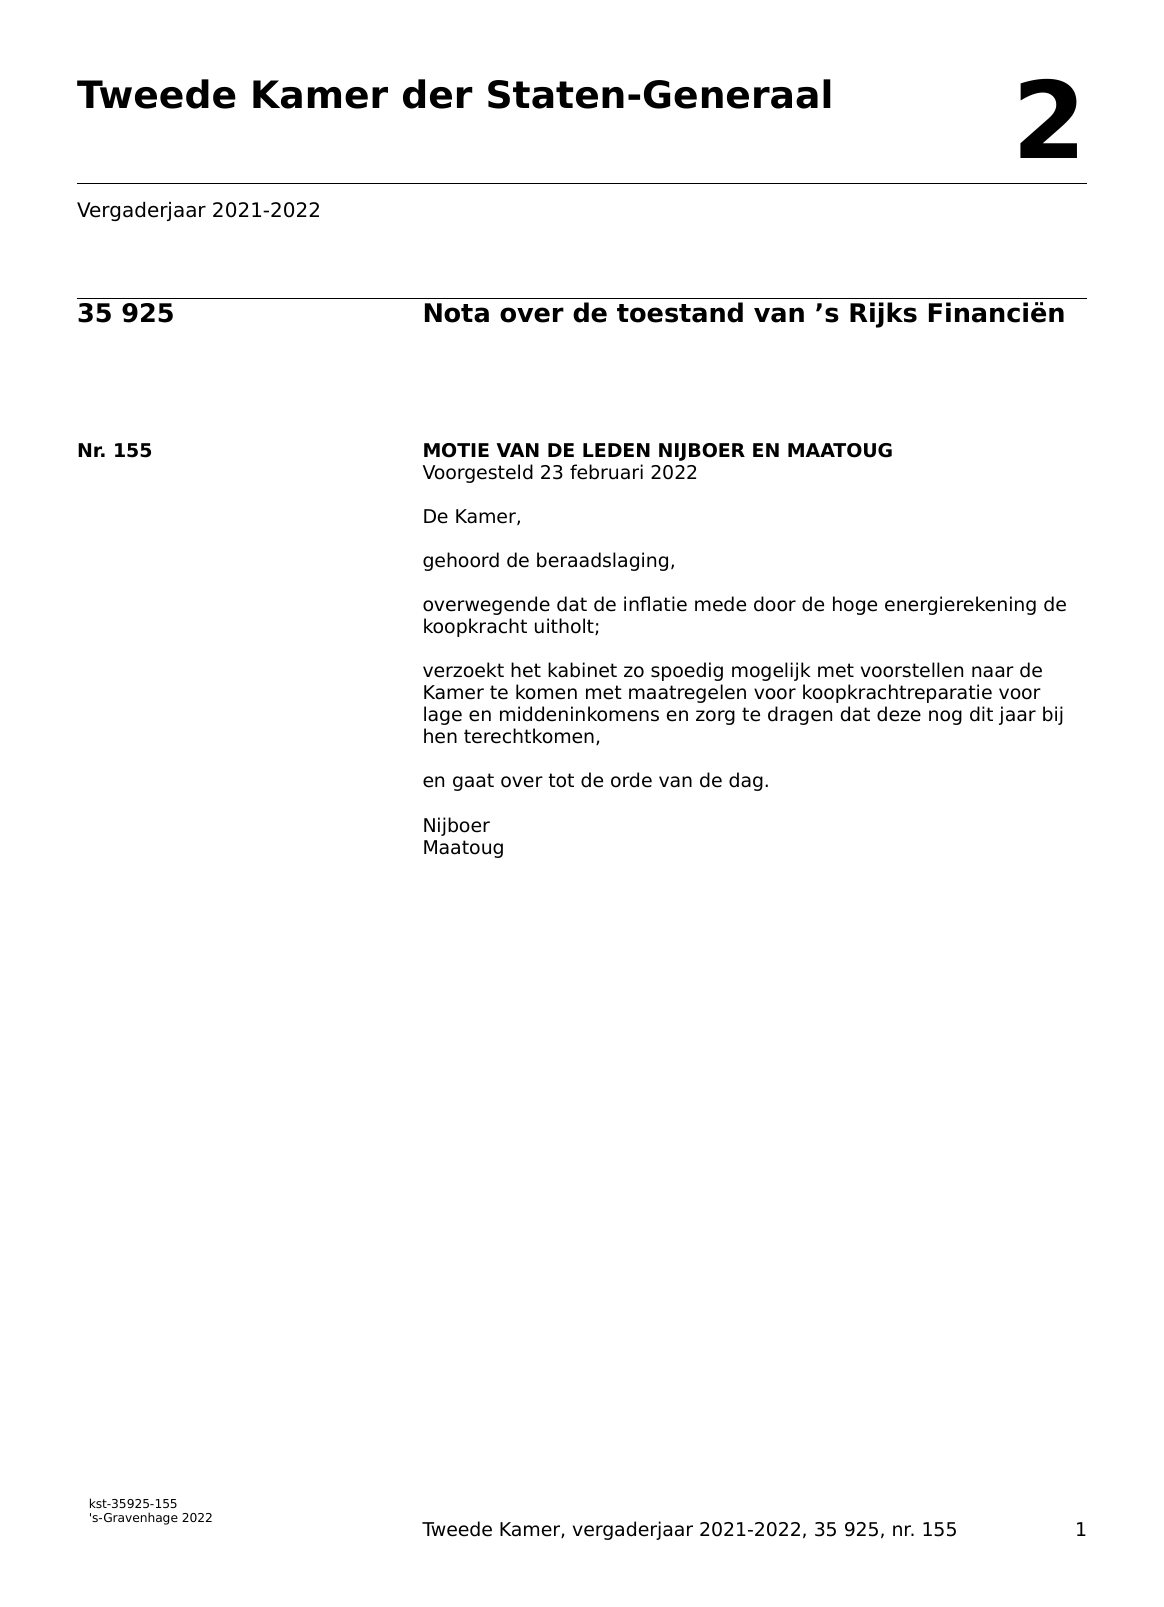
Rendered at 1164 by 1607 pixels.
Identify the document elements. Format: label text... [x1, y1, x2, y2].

table_cell Vergaderjaar 2021-2022 [77, 184, 1087, 298]
text verzoekt het kabinet zo spoedig mogelijk met voorstellen naar de Kamer te komen met maatregelen voor koopkrachtreparatie voor lage en middeninkomens en zorg te dragen dat deze nog dit jaar bij hen terechtkomen, [422, 660, 1087, 748]
table_header Tweede Kamer der Staten-Generaal [77, 59, 886, 183]
text overwegende dat de inflatie mede door de hoge energierekening de koopkracht uitholt; [422, 594, 1087, 638]
text Maatoug [422, 837, 1087, 858]
table_header 2 [886, 59, 1087, 183]
text kst-35925-155 [88, 1497, 323, 1511]
subtitle Nr. 155 MOTIE VAN DE LEDEN NIJBOER EN MAATOUG [77, 440, 1087, 462]
text Nijboer [422, 814, 1087, 837]
text gehoord de beraadslaging, [422, 550, 1087, 572]
subtitle 35 925 Nota over de toestand van ’s Rijks Financiën [77, 299, 1087, 329]
text 's-Gravenhage 2022 [88, 1511, 323, 1525]
text en gaat over tot de orde van de dag. [422, 770, 1087, 792]
text De Kamer, [422, 506, 1087, 528]
text Voorgesteld 23 februari 2022 [422, 462, 1087, 484]
